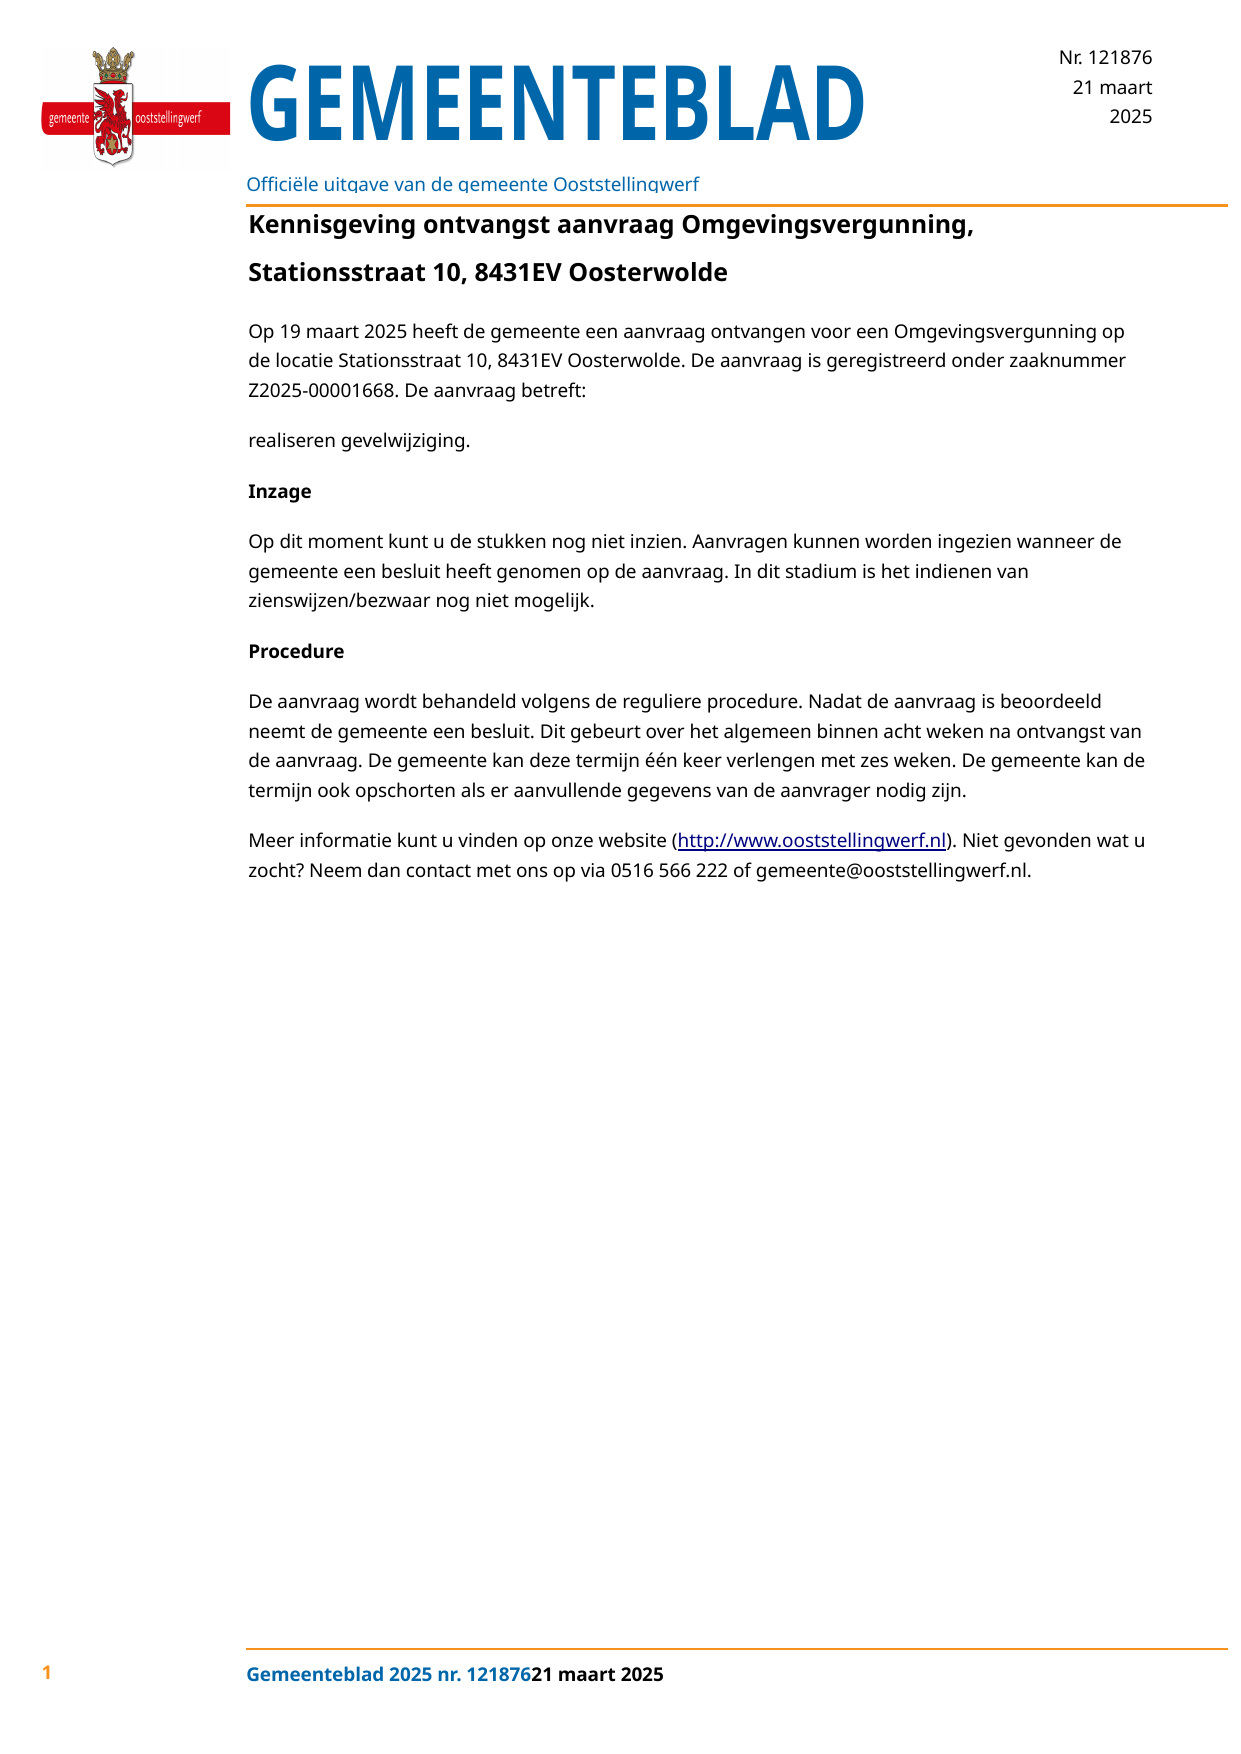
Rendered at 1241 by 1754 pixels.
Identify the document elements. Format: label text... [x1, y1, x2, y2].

text Op 19 maart 2025 heeft de gemeente een aanvraag ontvangen voor een Omgevingsvergunning op de locatie Stationsstraat 10, 8431EV Oosterwolde. De aanvraag is geregistreerd onder zaaknummer Z2025-00001668. De aanvraag betreft: [248, 318, 1152, 403]
text Procedure [248, 638, 1152, 664]
text Meer informatie kunt u vinden op onze website (http://www.ooststellingwerf.nl). Niet gevonden wat u zocht? Neem dan contact met ons op via 0516 566 222 of gemeente@ooststellingwerf.nl. [248, 827, 1152, 883]
text realiseren gevelwijziging. [248, 427, 1152, 453]
text Inzage [248, 478, 1152, 504]
text Kennisgeving ontvangst aanvraag Omgevingsvergunning, Stationsstraat 10, 8431EV Oosterwolde [248, 207, 1152, 288]
text Op dit moment kunt u de stukken nog niet inzien. Aanvragen kunnen worden ingezien wanneer de gemeente een besluit heeft genomen op de aanvraag. In dit stadium is het indienen van zienswijzen/bezwaar nog niet mogelijk. [248, 528, 1152, 613]
text De aanvraag wordt behandeld volgens de reguliere procedure. Nadat de aanvraag is beoordeeld neemt de gemeente een besluit. Dit gebeurt over het algemeen binnen acht weken na ontvangst van de aanvraag. De gemeente kan deze termijn één keer verlengen met zes weken. De gemeente kan de termijn ook opschorten als er aanvullende gegevens van de aanvrager nodig zijn. [248, 688, 1152, 803]
picture [41, 47, 231, 172]
